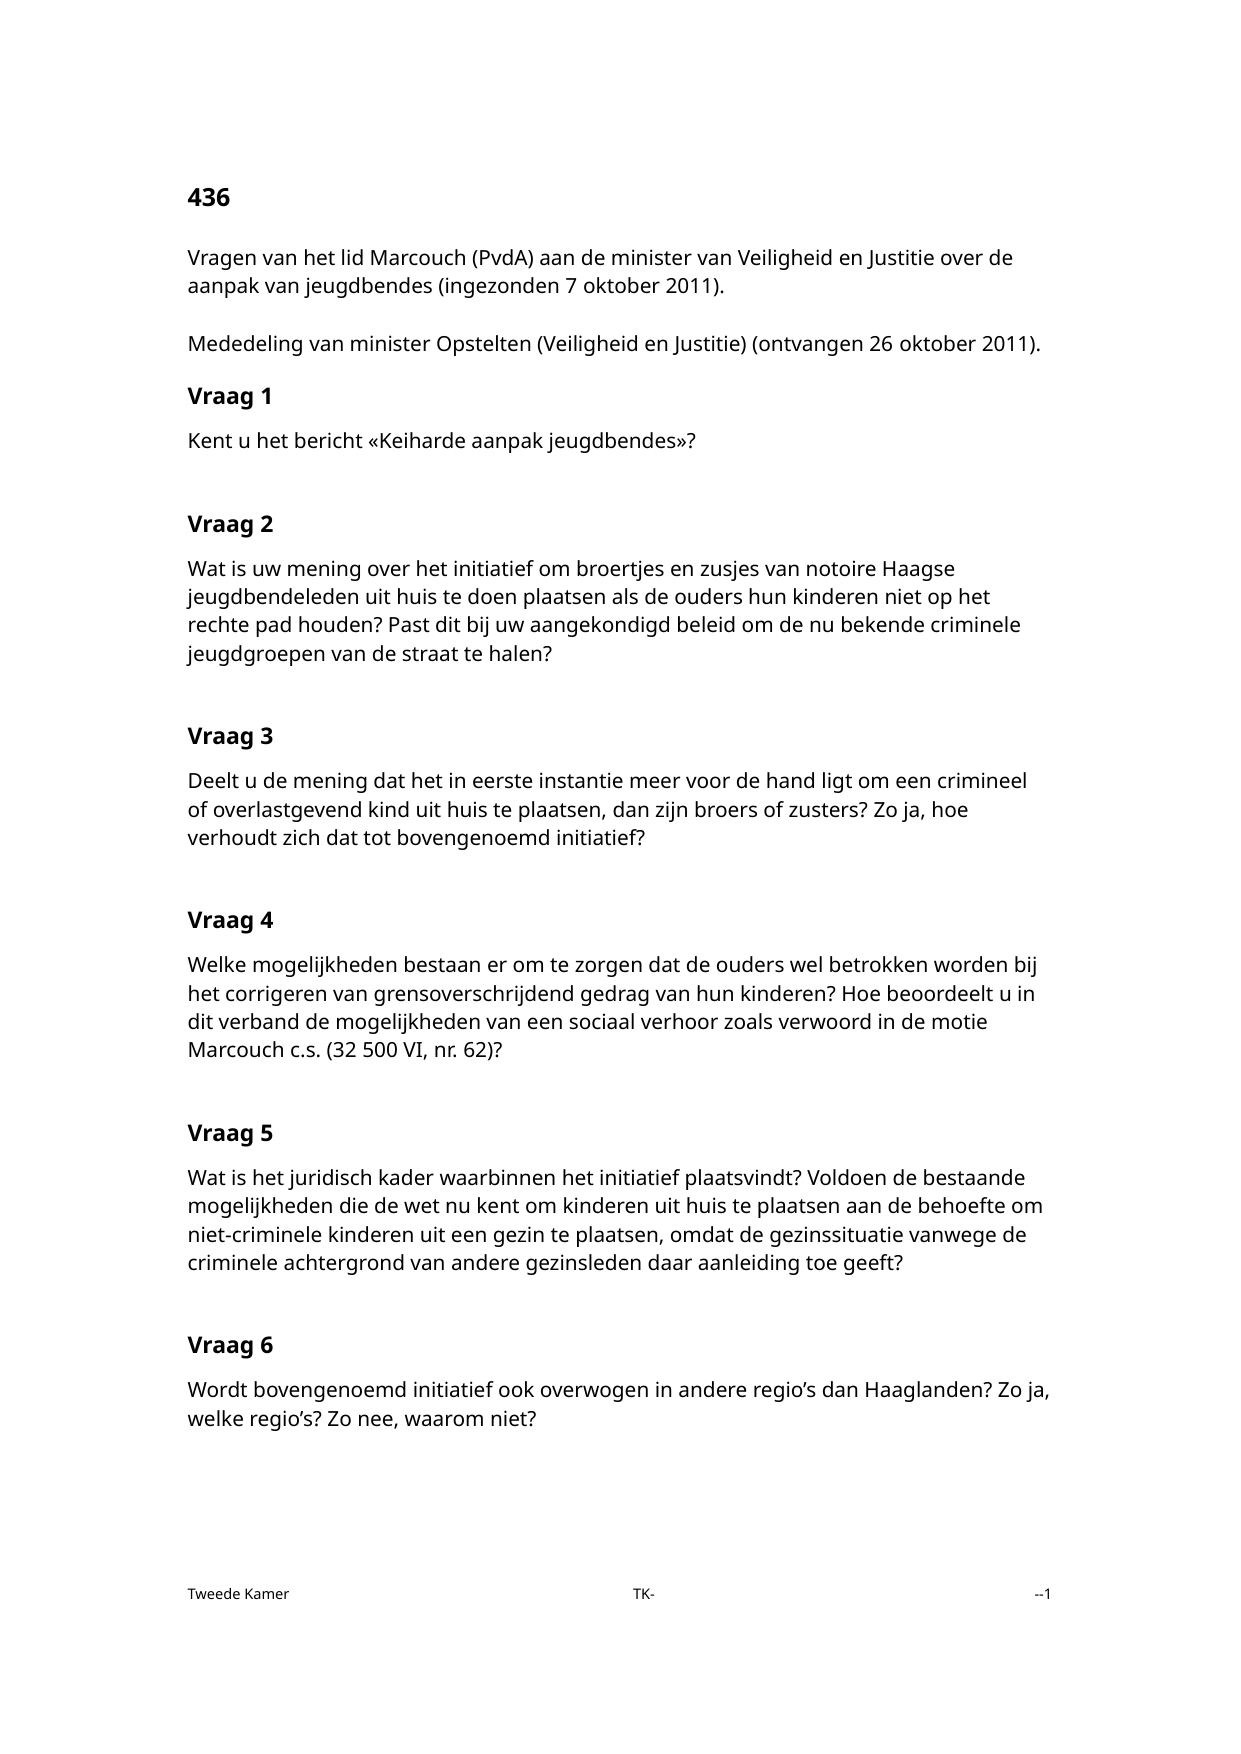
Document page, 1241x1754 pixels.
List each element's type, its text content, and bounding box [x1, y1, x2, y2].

subtitle Vraag 3 [187, 720, 1053, 751]
text Deelt u de mening dat het in eerste instantie meer voor de hand ligt om een crimineel of overlastgevend kind uit huis te plaatsen, dan zijn broers of zusters? Zo ja, hoe verhoudt zich dat tot bovengenoemd initiatief? [187, 766, 1053, 852]
subtitle Vraag 2 [187, 507, 1053, 539]
text Mededeling van minister Opstelten (Veiligheid en Justitie) (ontvangen 26 oktober 2011). [187, 329, 1053, 358]
text Wordt bovengenoemd initiatief ook overwogen in andere regio’s dan Haaglanden? Zo ja, welke regio’s? Zo nee, waarom niet? [187, 1375, 1053, 1432]
subtitle Vraag 4 [187, 904, 1053, 935]
subtitle Vraag 6 [187, 1329, 1053, 1360]
text Wat is uw mening over het initiatief om broertjes en zusjes van notoire Haagse jeugdbendeleden uit huis te doen plaatsen als de ouders hun kinderen niet op het rechte pad houden? Past dit bij uw aangekondigd beleid om de nu bekende criminele jeugdgroepen van de straat te halen? [187, 554, 1053, 667]
text Wat is het juridisch kader waarbinnen het initiatief plaatsvindt? Voldoen de bestaande mogelijkheden die de wet nu kent om kinderen uit huis te plaatsen aan de behoefte om niet-criminele kinderen uit een gezin te plaatsen, omdat de gezinssituatie vanwege de criminele achtergrond van andere gezinsleden daar aanleiding toe geeft? [187, 1163, 1053, 1277]
subtitle Vraag 5 [187, 1117, 1053, 1148]
text Vragen van het lid Marcouch (PvdA) aan de minister van Veiligheid en Justitie over de aanpak van jeugdbendes (ingezonden 7 oktober 2011). [187, 243, 1053, 300]
text Welke mogelijkheden bestaan er om te zorgen dat de ouders wel betrokken worden bij het corrigeren van grensoverschrijdend gedrag van hun kinderen? Hoe beoordeelt u in dit verband de mogelijkheden van een sociaal verhoor zoals verwoord in de motie Marcouch c.s. (32 500 VI, nr. 62)? [187, 950, 1053, 1064]
text 436 [187, 179, 1053, 213]
text Kent u het bericht «Keiharde aanpak jeugdbendes»? [187, 427, 1053, 455]
subtitle Vraag 1 [187, 380, 1053, 412]
